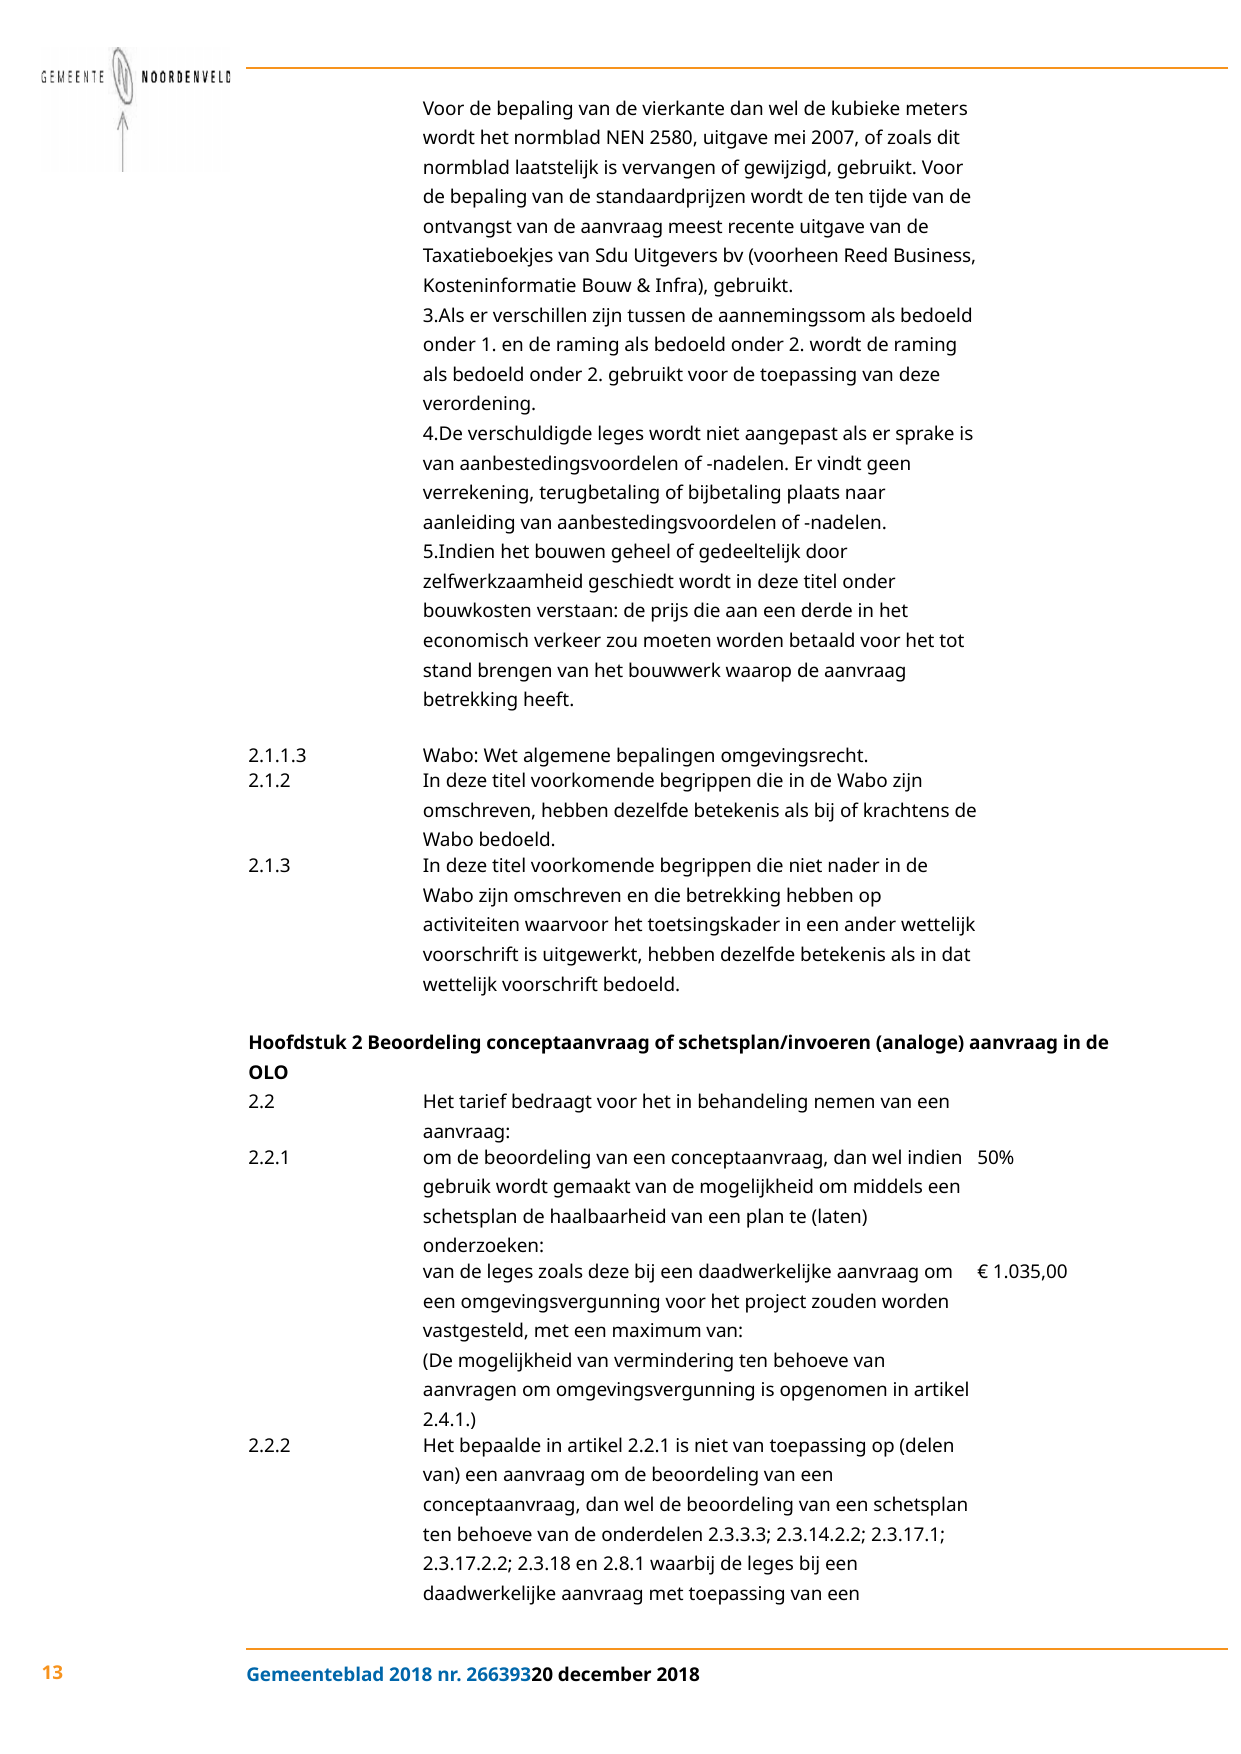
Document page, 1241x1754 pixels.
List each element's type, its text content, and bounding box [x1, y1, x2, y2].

table_cell [248, 1258, 423, 1432]
table_cell € 1.035,00 [977, 1258, 1152, 1432]
table_cell [977, 1432, 1152, 1606]
table_cell 2.1.2 [248, 768, 423, 852]
table_header 2.2 [248, 1089, 423, 1144]
table_cell Het bepaalde in artikel 2.2.1 is niet van toepassing op (delen van) een aanvraag om de beoordeling van een conceptaanvraag, dan wel de beoordeling van een schetsplan ten behoeve van de onderdelen 2.3.3.3; 2.3.14.2.2; 2.3.17.1; 2.3.17.2.2; 2.3.18 en 2.8.1 waarbij de leges bij een daadwerkelijke aanvraag met toepassing van een [423, 1432, 977, 1606]
table_cell 50% [977, 1144, 1152, 1258]
table_cell 2.1.1.3 [248, 742, 423, 767]
table_cell [977, 853, 1152, 996]
table_cell 2.2.2 [248, 1432, 423, 1606]
table_cell 2.1.3 [248, 853, 423, 996]
table_cell van de leges zoals deze bij een daadwerkelijke aanvraag om een omgevingsvergunning voor het project zouden worden vastgesteld, met een maximum van: (De mogelijkheid van vermindering ten behoeve van aanvragen om omgevingsvergunning is opgenomen in artikel 2.4.1.) [423, 1258, 977, 1432]
table_header Het tarief bedraagt voor het in behandeling nemen van een aanvraag: [423, 1089, 977, 1144]
table_cell In deze titel voorkomende begrippen die niet nader in de Wabo zijn omschreven en die betrekking hebben op activiteiten waarvoor het toetsingskader in een ander wettelijk voorschrift is uitgewerkt, hebben dezelfde betekenis als in dat wettelijk voorschrift bedoeld. [423, 853, 977, 996]
table_cell [977, 95, 1152, 742]
picture [41, 47, 231, 172]
table_cell [248, 95, 423, 742]
table_cell [977, 742, 1152, 767]
table_header [977, 1089, 1152, 1144]
table_cell 2.2.1 [248, 1144, 423, 1258]
table_cell om de beoordeling van een conceptaanvraag, dan wel indien gebruik wordt gemaakt van de mogelijkheid om middels een schetsplan de haalbaarheid van een plan te (laten) onderzoeken: [423, 1144, 977, 1258]
table_cell [977, 768, 1152, 852]
table_cell Wabo: Wet algemene bepalingen omgevingsrecht. [423, 742, 977, 767]
text Hoofdstuk 2 Beoordeling conceptaanvraag of schetsplan/invoeren (analoge) aanvraag in de OLO [248, 1029, 1152, 1084]
table_cell Voor de bepaling van de vierkante dan wel de kubieke meters wordt het normblad NEN 2580, uitgave mei 2007, of zoals dit normblad laatstelijk is vervangen of gewijzigd, gebruikt. Voor de bepaling van de standaardprijzen wordt de ten tijde van de ontvangst van de aanvraag meest recente uitgave van de Taxatieboekjes van Sdu Uitgevers bv (voorheen Reed Business, Kosteninformatie Bouw & Infra), gebruikt. 3.Als er verschillen zijn tussen de aannemingssom als bedoeld onder 1. en de raming als bedoeld onder 2. wordt de raming als bedoeld onder 2. gebruikt voor de toepassing van deze verordening. 4.De verschuldigde leges wordt niet aangepast als er sprake is van aanbestedingsvoordelen of -nadelen. Er vindt geen verrekening, terugbetaling of bijbetaling plaats naar aanleiding van aanbestedingsvoordelen of -nadelen. 5.Indien het bouwen geheel of gedeeltelijk door zelfwerkzaamheid geschiedt wordt in deze titel onder bouwkosten verstaan: de prijs die aan een derde in het economisch verkeer zou moeten worden betaald voor het tot stand brengen van het bouwwerk waarop de aanvraag betrekking heeft. [423, 95, 977, 742]
table_cell In deze titel voorkomende begrippen die in de Wabo zijn omschreven, hebben dezelfde betekenis als bij of krachtens de Wabo bedoeld. [423, 768, 977, 852]
